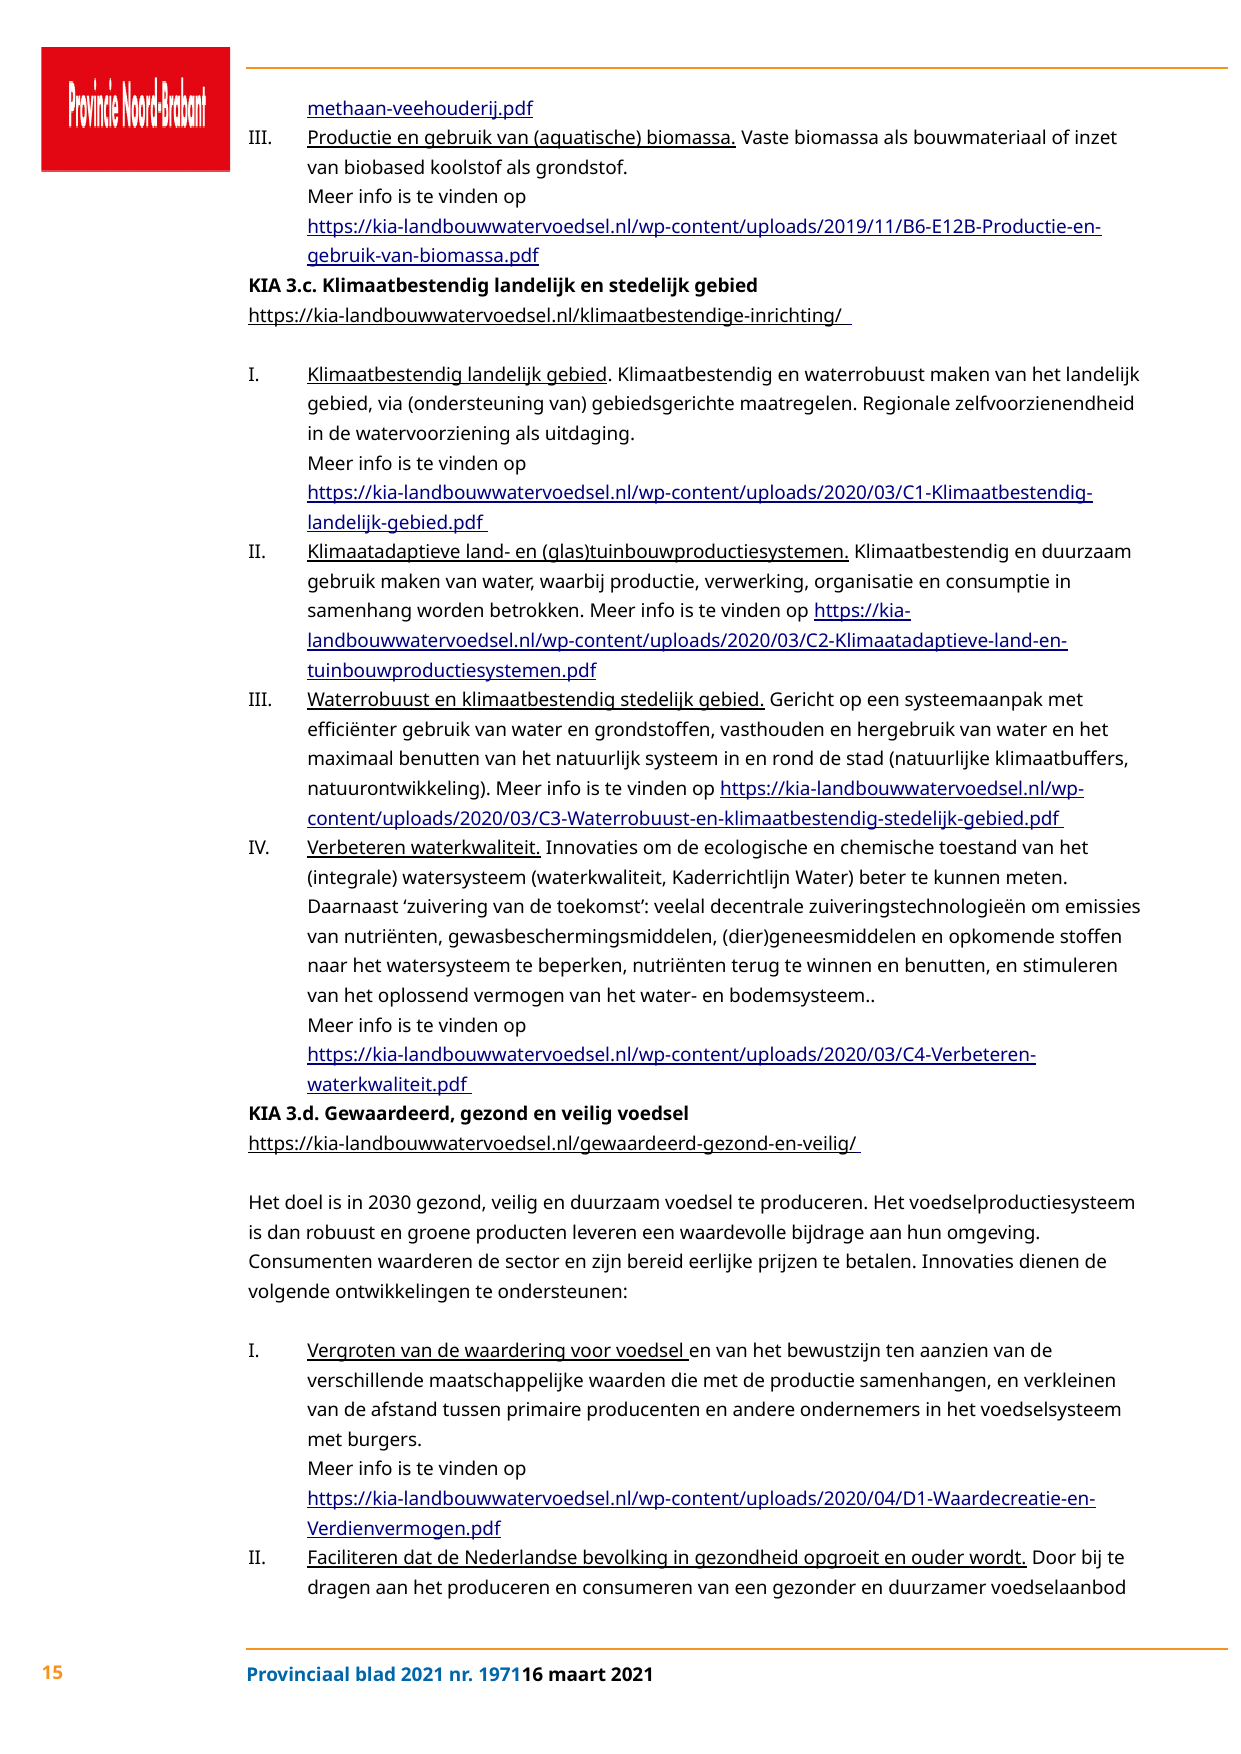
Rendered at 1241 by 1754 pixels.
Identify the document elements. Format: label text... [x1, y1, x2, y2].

list Klimaatbestendig landelijk gebied. Klimaatbestendig en waterrobuust maken van het landelijk gebied, via (ondersteuning van) gebiedsgerichte maatregelen. Regionale zelfvoorzienendheid in de watervoorziening als uitdaging. [248, 361, 1152, 446]
text KIA 3.d. Gewaardeerd, gezond en veilig voedsel [248, 1101, 1152, 1126]
list Verbeteren waterkwaliteit. Innovaties om de ecologische en chemische toestand van het (integrale) watersysteem (waterkwaliteit, Kaderrichtlijn Water) beter te kunnen meten. Daarnaast ‘zuivering van de toekomst’: veelal decentrale zuiveringstechnologieën om emissies van nutriënten, gewasbeschermingsmiddelen, (dier)geneesmiddelen en opkomende stoffen naar het watersysteem te beperken, nutriënten terug te winnen en benutten, en stimuleren van het oplossend vermogen van het water- en bodemsysteem.. [248, 834, 1152, 1008]
text KIA 3.c. Klimaatbestendig landelijk en stedelijk gebied [248, 272, 1152, 298]
text https://kia-landbouwwatervoedsel.nl/gewaardeerd-gezond-en-veilig/ [248, 1130, 1152, 1156]
list Meer info is te vinden op https://kia-landbouwwatervoedsel.nl/wp-content/uploads/2019/11/B6-E12B-Productie-en-gebruik-van-biomassa.pdf [248, 183, 1152, 268]
list Waterrobuust en klimaatbestendig stedelijk gebied. Gericht op een systeemaanpak met efficiënter gebruik van water en grondstoffen, vasthouden en hergebruik van water en het maximaal benutten van het natuurlijk systeem in en rond de stad (natuurlijke klimaatbuffers, natuurontwikkeling). Meer info is te vinden op https://kia-landbouwwatervoedsel.nl/wp-content/uploads/2020/03/C3-Waterrobuust-en-klimaatbestendig-stedelijk-gebied.pdf [248, 686, 1152, 831]
list Meer info is te vinden op https://kia-landbouwwatervoedsel.nl/wp-content/uploads/2020/03/C1-Klimaatbestendig-landelijk-gebied.pdf [248, 450, 1152, 535]
list Faciliteren dat de Nederlandse bevolking in gezondheid opgroeit en ouder wordt. Door bij te dragen aan het produceren en consumeren van een gezonder en duurzamer voedselaanbod [248, 1544, 1152, 1600]
text https://kia-landbouwwatervoedsel.nl/klimaatbestendige-inrichting/ [248, 302, 1152, 328]
list Vergroten van de waardering voor voedsel en van het bewustzijn ten aanzien van de verschillende maatschappelijke waarden die met de productie samenhangen, en verkleinen van de afstand tussen primaire producenten en andere ondernemers in het voedselsysteem met burgers. [248, 1337, 1152, 1452]
text Het doel is in 2030 gezond, veilig en duurzaam voedsel te produceren. Het voedselproductiesysteem is dan robuust en groene producten leveren een waardevolle bijdrage aan hun omgeving. Consumenten waarderen de sector en zijn bereid eerlijke prijzen te betalen. Innovaties dienen de volgende ontwikkelingen te ondersteunen: [248, 1189, 1152, 1304]
list Productie en gebruik van (aquatische) biomassa. Vaste biomassa als bouwmateriaal of inzet van biobased koolstof als grondstof. [248, 124, 1152, 180]
list Klimaatadaptieve land- en (glas)tuinbouwproductiesystemen. Klimaatbestendig en duurzaam gebruik maken van water, waarbij productie, verwerking, organisatie en consumptie in samenhang worden betrokken. Meer info is te vinden op https://kia-landbouwwatervoedsel.nl/wp-content/uploads/2020/03/C2-Klimaatadaptieve-land-en-tuinbouwproductiesystemen.pdf [248, 538, 1152, 683]
list methaan-veehouderij.pdf [248, 95, 1152, 121]
picture [41, 47, 231, 172]
list Meer info is te vinden op https://kia-landbouwwatervoedsel.nl/wp-content/uploads/2020/03/C4-Verbeteren-waterkwaliteit.pdf [248, 1012, 1152, 1097]
list Meer info is te vinden op https://kia-landbouwwatervoedsel.nl/wp-content/uploads/2020/04/D1-Waardecreatie-en-Verdienvermogen.pdf [248, 1456, 1152, 1541]
